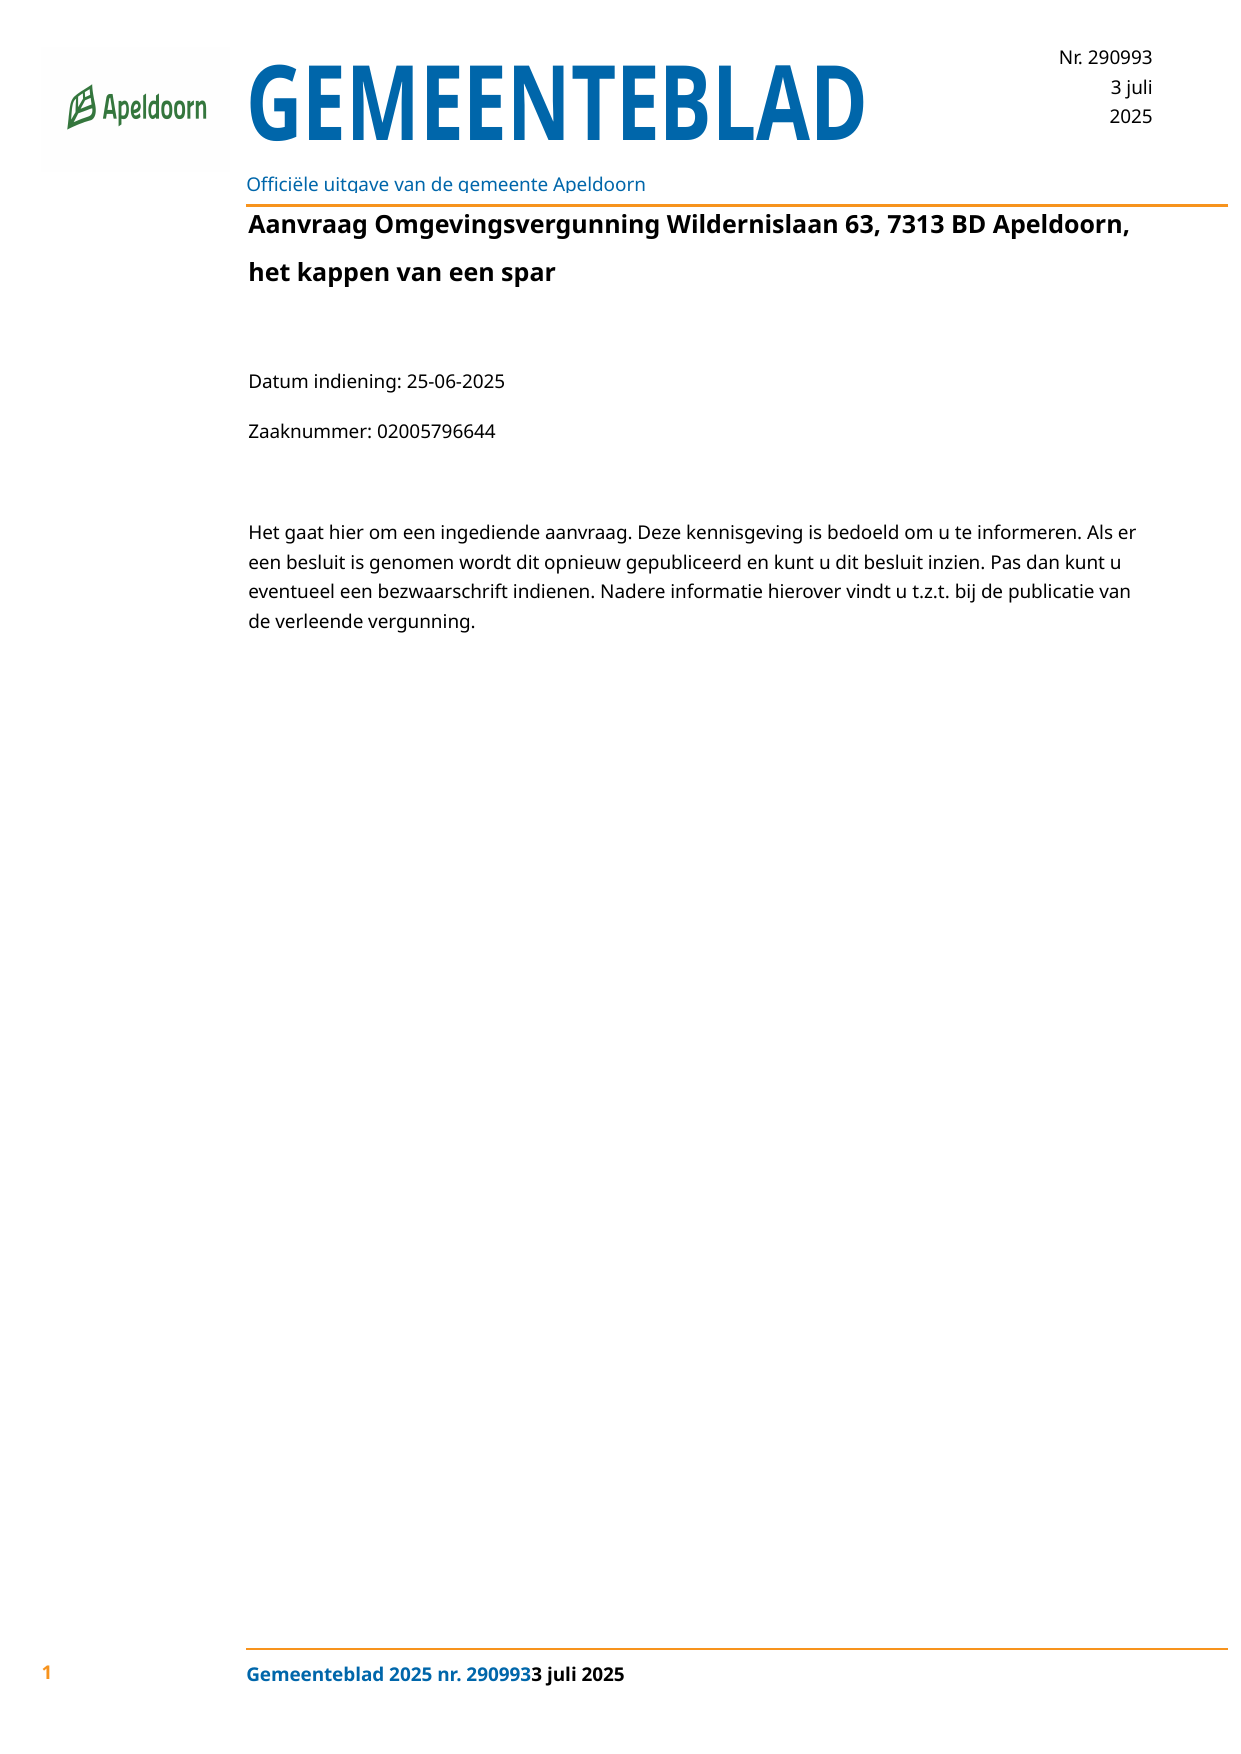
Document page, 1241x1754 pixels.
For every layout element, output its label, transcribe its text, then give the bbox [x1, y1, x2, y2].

text Aanvraag Omgevingsvergunning Wildernislaan 63, 7313 BD Apeldoorn, het kappen van een spar [248, 207, 1152, 288]
text Het gaat hier om een ingediende aanvraag. Deze kennisgeving is bedoeld om u te informeren. Als er een besluit is genomen wordt dit opnieuw gepubliceerd en kunt u dit besluit inzien. Pas dan kunt u eventueel een bezwaarschrift indienen. Nadere informatie hierover vindt u t.z.t. bij de publicatie van de verleende vergunning. [248, 519, 1152, 634]
picture [41, 47, 231, 172]
text Zaaknummer: 02005796644 [248, 419, 1152, 444]
text Datum indiening: 25-06-2025 [248, 368, 1152, 394]
